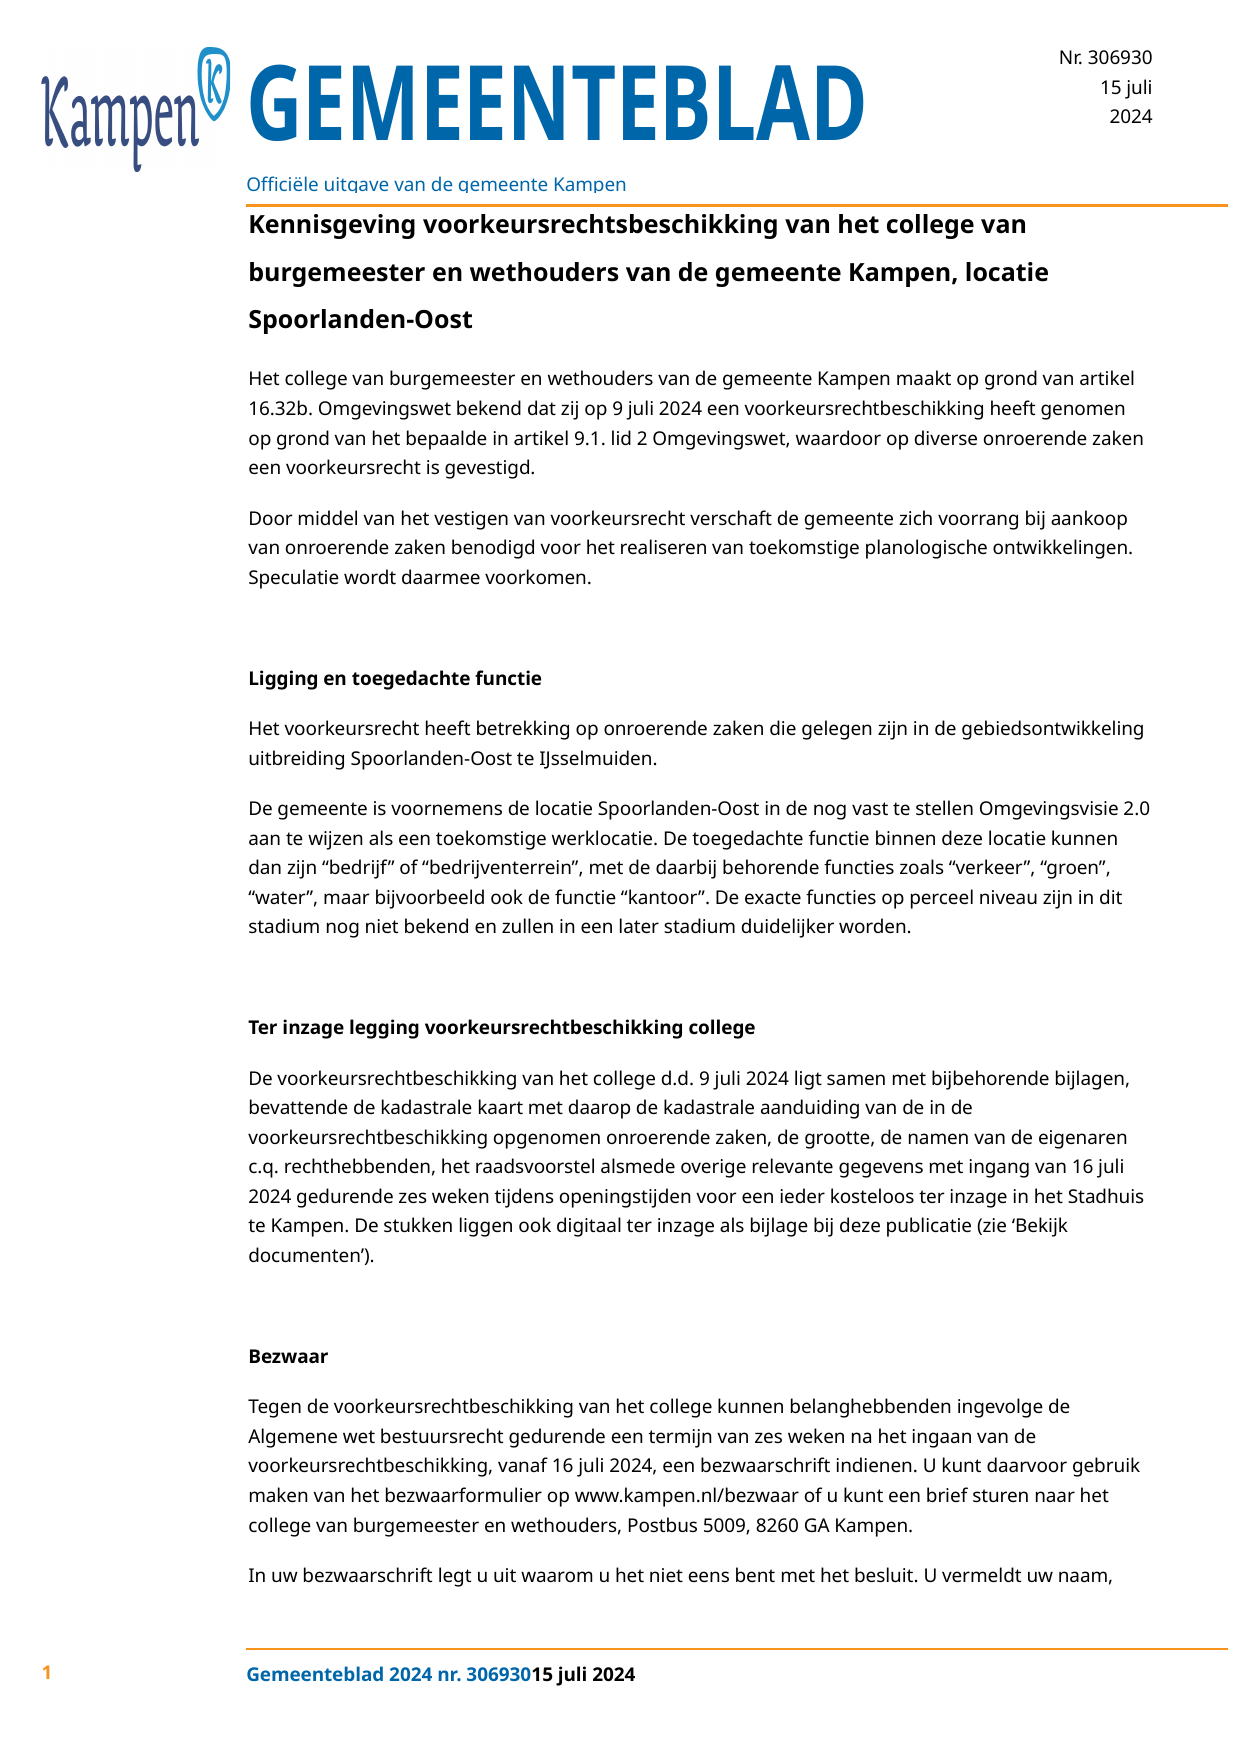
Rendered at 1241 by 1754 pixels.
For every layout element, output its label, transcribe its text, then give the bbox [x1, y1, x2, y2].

text Bezwaar [248, 1343, 1152, 1369]
text Door middel van het vestigen van voorkeursrecht verschaft de gemeente zich voorrang bij aankoop van onroerende zaken benodigd voor het realiseren van toekomstige planologische ontwikkelingen. Speculatie wordt daarmee voorkomen. [248, 505, 1152, 589]
text De voorkeursrechtbeschikking van het college d.d. 9 juli 2024 ligt samen met bijbehorende bijlagen, bevattende de kadastrale kaart met daarop de kadastrale aanduiding van de in de voorkeursrechtbeschikking opgenomen onroerende zaken, de grootte, de namen van de eigenaren c.q. rechthebbenden, het raadsvoorstel alsmede overige relevante gegevens met ingang van 16 juli 2024 gedurende zes weken tijdens openingstijden voor een ieder kosteloos ter inzage in het Stadhuis te Kampen. De stukken liggen ook digitaal ter inzage als bijlage bij deze publicatie (zie ‘Bekijk documenten’). [248, 1065, 1152, 1268]
text Ligging en toegedachte functie [248, 665, 1152, 690]
text In uw bezwaarschrift legt u uit waarom u het niet eens bent met het besluit. U vermeldt uw naam, [248, 1562, 1152, 1588]
text De gemeente is voornemens de locatie Spoorlanden-Oost in de nog vast te stellen Omgevingsvisie 2.0 aan te wijzen als een toekomstige werklocatie. De toegedachte functie binnen deze locatie kunnen dan zijn “bedrijf” of “bedrijventerrein”, met de daarbij behorende functies zoals “verkeer”, “groen”, “water”, maar bijvoorbeeld ook de functie “kantoor”. De exacte functies op perceel niveau zijn in dit stadium nog niet bekend en zullen in een later stadium duidelijker worden. [248, 795, 1152, 939]
text Kennisgeving voorkeursrechtsbeschikking van het college van burgemeester en wethouders van de gemeente Kampen, locatie Spoorlanden-Oost [248, 207, 1152, 336]
text Ter inzage legging voorkeursrechtbeschikking college [248, 1014, 1152, 1040]
text Het college van burgemeester en wethouders van de gemeente Kampen maakt op grond van artikel 16.32b. Omgevingswet bekend dat zij op 9 juli 2024 een voorkeursrechtbeschikking heeft genomen op grond van het bepaalde in artikel 9.1. lid 2 Omgevingswet, waardoor op diverse onroerende zaken een voorkeursrecht is gevestigd. [248, 366, 1152, 480]
picture [41, 47, 231, 172]
text Het voorkeursrecht heeft betrekking op onroerende zaken die gelegen zijn in de gebiedsontwikkeling uitbreiding Spoorlanden-Oost te IJsselmuiden. [248, 715, 1152, 770]
text Tegen de voorkeursrechtbeschikking van het college kunnen belanghebbenden ingevolge de Algemene wet bestuursrecht gedurende een termijn van zes weken na het ingaan van de voorkeursrechtbeschikking, vanaf 16 juli 2024, een bezwaarschrift indienen. U kunt daarvoor gebruik maken van het bezwaarformulier op www.kampen.nl/bezwaar of u kunt een brief sturen naar het college van burgemeester en wethouders, Postbus 5009, 8260 GA Kampen. [248, 1393, 1152, 1537]
